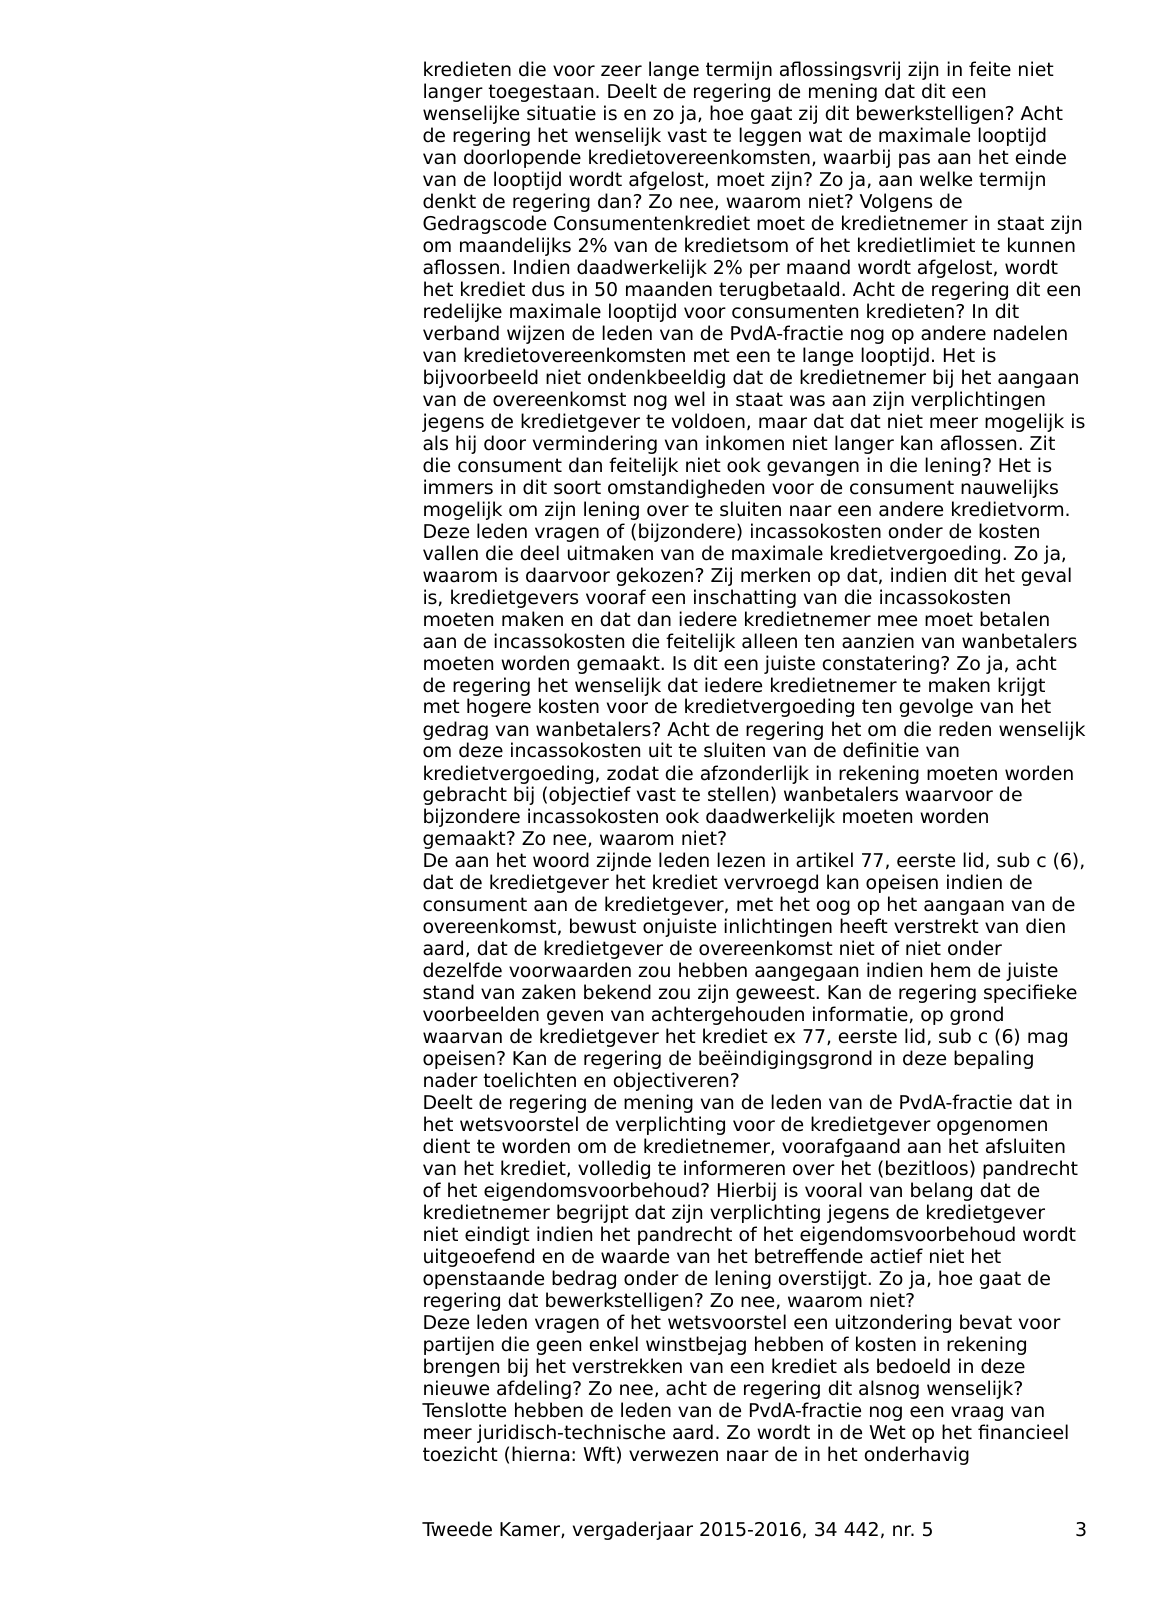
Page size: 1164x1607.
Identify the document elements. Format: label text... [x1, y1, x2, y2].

text Tenslotte hebben de leden van de PvdA-fractie nog een vraag van meer juridisch-technische aard. Zo wordt in de Wet op het financieel toezicht (hierna: Wft) verwezen naar de in het onderhavig [422, 1400, 1087, 1466]
text Deelt de regering de mening van de leden van de PvdA-fractie dat in het wetsvoorstel de verplichting voor de kredietgever opgenomen dient te worden om de kredietnemer, voorafgaand aan het afsluiten van het krediet, volledig te informeren over het (bezitloos) pandrecht of het eigendomsvoorbehoud? Hierbij is vooral van belang dat de kredietnemer begrijpt dat zijn verplichting jegens de kredietgever niet eindigt indien het pandrecht of het eigendomsvoorbehoud wordt uitgeoefend en de waarde van het betreffende actief niet het openstaande bedrag onder de lening overstijgt. Zo ja, hoe gaat de regering dat bewerkstelligen? Zo nee, waarom niet? [422, 1092, 1087, 1312]
text kredieten die voor zeer lange termijn aflossingsvrij zijn in feite niet langer toegestaan. Deelt de regering de mening dat dit een wenselijke situatie is en zo ja, hoe gaat zij dit bewerkstelligen? Acht de regering het wenselijk vast te leggen wat de maximale looptijd van doorlopende kredietovereenkomsten, waarbij pas aan het einde van de looptijd wordt afgelost, moet zijn? Zo ja, aan welke termijn denkt de regering dan? Zo nee, waarom niet? Volgens de Gedragscode Consumentenkrediet moet de kredietnemer in staat zijn om maandelijks 2% van de kredietsom of het kredietlimiet te kunnen aflossen. Indien daadwerkelijk 2% per maand wordt afgelost, wordt het krediet dus in 50 maanden terugbetaald. Acht de regering dit een redelijke maximale looptijd voor consumenten kredieten? In dit verband wijzen de leden van de PvdA-fractie nog op andere nadelen van kredietovereenkomsten met een te lange looptijd. Het is bijvoorbeeld niet ondenkbeeldig dat de kredietnemer bij het aangaan van de overeenkomst nog wel in staat was aan zijn verplichtingen jegens de kredietgever te voldoen, maar dat dat niet meer mogelijk is als hij door vermindering van inkomen niet langer kan aflossen. Zit die consument dan feitelijk niet ook gevangen in die lening? Het is immers in dit soort omstandigheden voor de consument nauwelijks mogelijk om zijn lening over te sluiten naar een andere kredietvorm. [422, 59, 1087, 521]
text De aan het woord zijnde leden lezen in artikel 77, eerste lid, sub c (6), dat de kredietgever het krediet vervroegd kan opeisen indien de consument aan de kredietgever, met het oog op het aangaan van de overeenkomst, bewust onjuiste inlichtingen heeft verstrekt van dien aard, dat de kredietgever de overeenkomst niet of niet onder dezelfde voorwaarden zou hebben aangegaan indien hem de juiste stand van zaken bekend zou zijn geweest. Kan de regering specifieke voorbeelden geven van achtergehouden informatie, op grond waarvan de kredietgever het krediet ex 77, eerste lid, sub c (6) mag opeisen? Kan de regering de beëindigingsgrond in deze bepaling nader toelichten en objectiveren? [422, 850, 1087, 1092]
text Deze leden vragen of het wetsvoorstel een uitzondering bevat voor partijen die geen enkel winstbejag hebben of kosten in rekening brengen bij het verstrekken van een krediet als bedoeld in deze nieuwe afdeling? Zo nee, acht de regering dit alsnog wenselijk? [422, 1312, 1087, 1400]
text Deze leden vragen of (bijzondere) incassokosten onder de kosten vallen die deel uitmaken van de maximale kredietvergoeding. Zo ja, waarom is daarvoor gekozen? Zij merken op dat, indien dit het geval is, kredietgevers vooraf een inschatting van die incassokosten moeten maken en dat dan iedere kredietnemer mee moet betalen aan de incassokosten die feitelijk alleen ten aanzien van wanbetalers moeten worden gemaakt. Is dit een juiste constatering? Zo ja, acht de regering het wenselijk dat iedere kredietnemer te maken krijgt met hogere kosten voor de kredietvergoeding ten gevolge van het gedrag van wanbetalers? Acht de regering het om die reden wenselijk om deze incassokosten uit te sluiten van de definitie van kredietvergoeding, zodat die afzonderlijk in rekening moeten worden gebracht bij (objectief vast te stellen) wanbetalers waarvoor de bijzondere incassokosten ook daadwerkelijk moeten worden gemaakt? Zo nee, waarom niet? [422, 521, 1087, 850]
